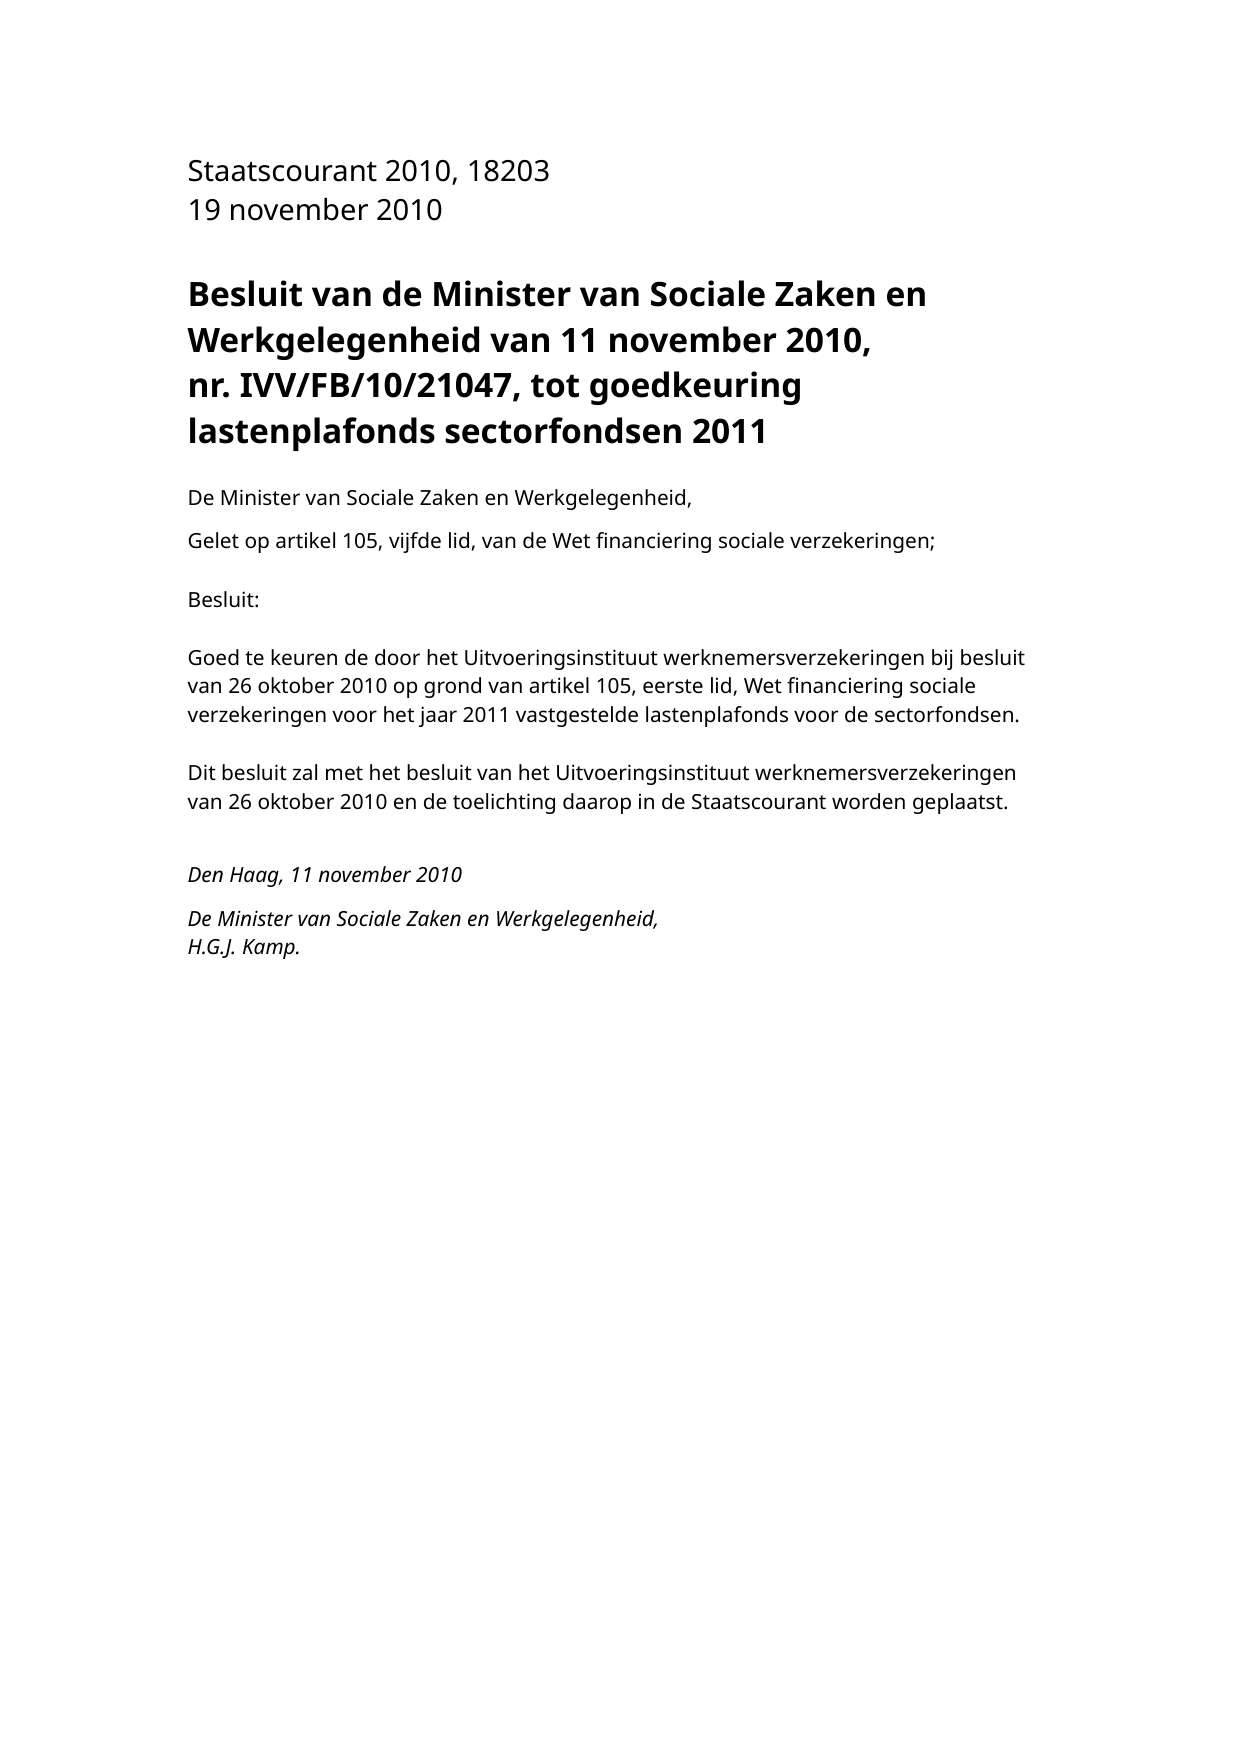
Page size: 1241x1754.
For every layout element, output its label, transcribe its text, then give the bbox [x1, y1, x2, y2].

text Dit besluit zal met het besluit van het Uitvoeringsinstituut werknemersverzekeringen van 26 oktober 2010 en de toelichting daarop in de Staatscourant worden geplaatst. [187, 758, 1053, 815]
text Staatscourant 2010, 18203 [187, 150, 1053, 190]
text Den Haag, 11 november 2010 [187, 860, 1053, 889]
text 19 november 2010 [187, 190, 1053, 229]
text De Minister van Sociale Zaken en Werkgelegenheid, [187, 483, 1053, 511]
text Besluit: [187, 585, 1053, 613]
text H.G.J. Kamp. [187, 932, 1053, 961]
text Goed te keuren de door het Uitvoeringsinstituut werknemersverzekeringen bij besluit van 26 oktober 2010 op grond van artikel 105, eerste lid, Wet financiering sociale verzekeringen voor het jaar 2011 vastgestelde lastenplafonds voor de sectorfondsen. [187, 643, 1053, 728]
subtitle Besluit van de Minister van Sociale Zaken en Werkgelegenheid van 11 november 2010, nr. IVV/FB/10/21047, tot goedkeuring lastenplafonds sectorfondsen 2011 [187, 271, 1053, 453]
text De Minister van Sociale Zaken en Werkgelegenheid, [187, 904, 1053, 932]
text Gelet op artikel 105, vijfde lid, van de Wet financiering sociale verzekeringen; [187, 526, 1053, 555]
